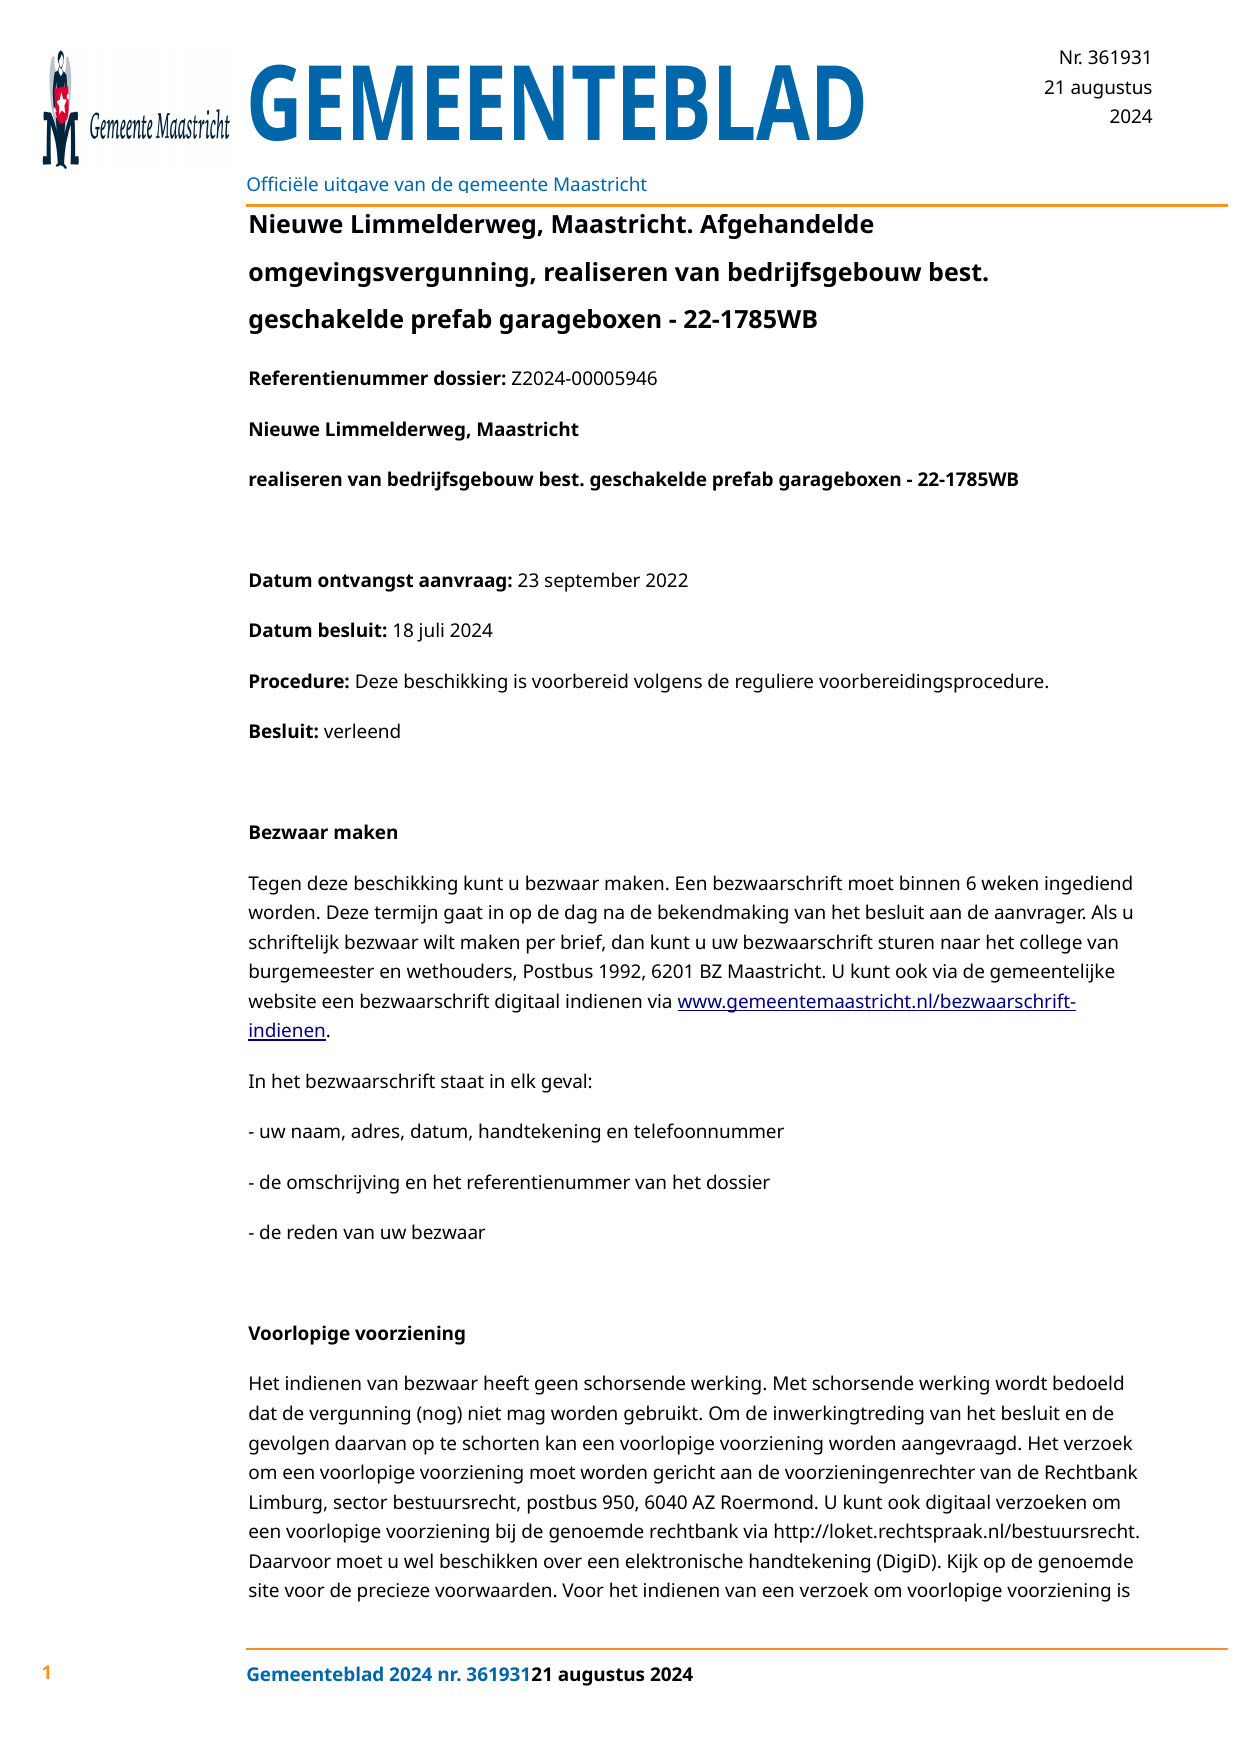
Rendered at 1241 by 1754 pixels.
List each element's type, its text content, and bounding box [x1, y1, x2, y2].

text Tegen deze beschikking kunt u bezwaar maken. Een bezwaarschrift moet binnen 6 weken ingediend worden. Deze termijn gaat in op de dag na de bekendmaking van het besluit aan de aanvrager. Als u schriftelijk bezwaar wilt maken per brief, dan kunt u uw bezwaarschrift sturen naar het college van burgemeester en wethouders, Postbus 1992, 6201 BZ Maastricht. U kunt ook via de gemeentelijke website een bezwaarschrift digitaal indienen via www.gemeentemaastricht.nl/bezwaarschrift-indienen. [248, 870, 1152, 1043]
text In het bezwaarschrift staat in elk geval: [248, 1068, 1152, 1094]
picture [41, 47, 231, 172]
text Procedure: Deze beschikking is voorbereid volgens de reguliere voorbereidingsprocedure. [248, 668, 1152, 694]
text - uw naam, adres, datum, handtekening en telefoonnummer [248, 1118, 1152, 1144]
text realiseren van bedrijfsgebouw best. geschakelde prefab garageboxen - 22-1785WB [248, 466, 1152, 492]
text Het indienen van bezwaar heeft geen schorsende werking. Met schorsende werking wordt bedoeld dat de vergunning (nog) niet mag worden gebruikt. Om de inwerkingtreding van het besluit en de gevolgen daarvan op te schorten kan een voorlopige voorziening worden aangevraagd. Het verzoek om een voorlopige voorziening moet worden gericht aan de voorzieningenrechter van de Rechtbank Limburg, sector bestuursrecht, postbus 950, 6040 AZ Roermond. U kunt ook digitaal verzoeken om een voorlopige voorziening bij de genoemde rechtbank via http://loket.rechtspraak.nl/bestuursrecht. Daarvoor moet u wel beschikken over een elektronische handtekening (DigiD). Kijk op de genoemde site voor de precieze voorwaarden. Voor het indienen van een verzoek om voorlopige voorziening is [248, 1371, 1152, 1603]
text - de omschrijving en het referentienummer van het dossier [248, 1169, 1152, 1194]
text - de reden van uw bezwaar [248, 1219, 1152, 1245]
text Nieuwe Limmelderweg, Maastricht [248, 416, 1152, 442]
text Datum ontvangst aanvraag: 23 september 2022 [248, 567, 1152, 593]
text Bezwaar maken [248, 819, 1152, 845]
text Datum besluit: 18 juli 2024 [248, 618, 1152, 643]
text Voorlopige voorziening [248, 1320, 1152, 1346]
text Nieuwe Limmelderweg, Maastricht. Afgehandelde omgevingsvergunning, realiseren van bedrijfsgebouw best. geschakelde prefab garageboxen - 22-1785WB [248, 207, 1152, 336]
text Referentienummer dossier: Z2024-00005946 [248, 366, 1152, 391]
text Besluit: verleend [248, 718, 1152, 744]
